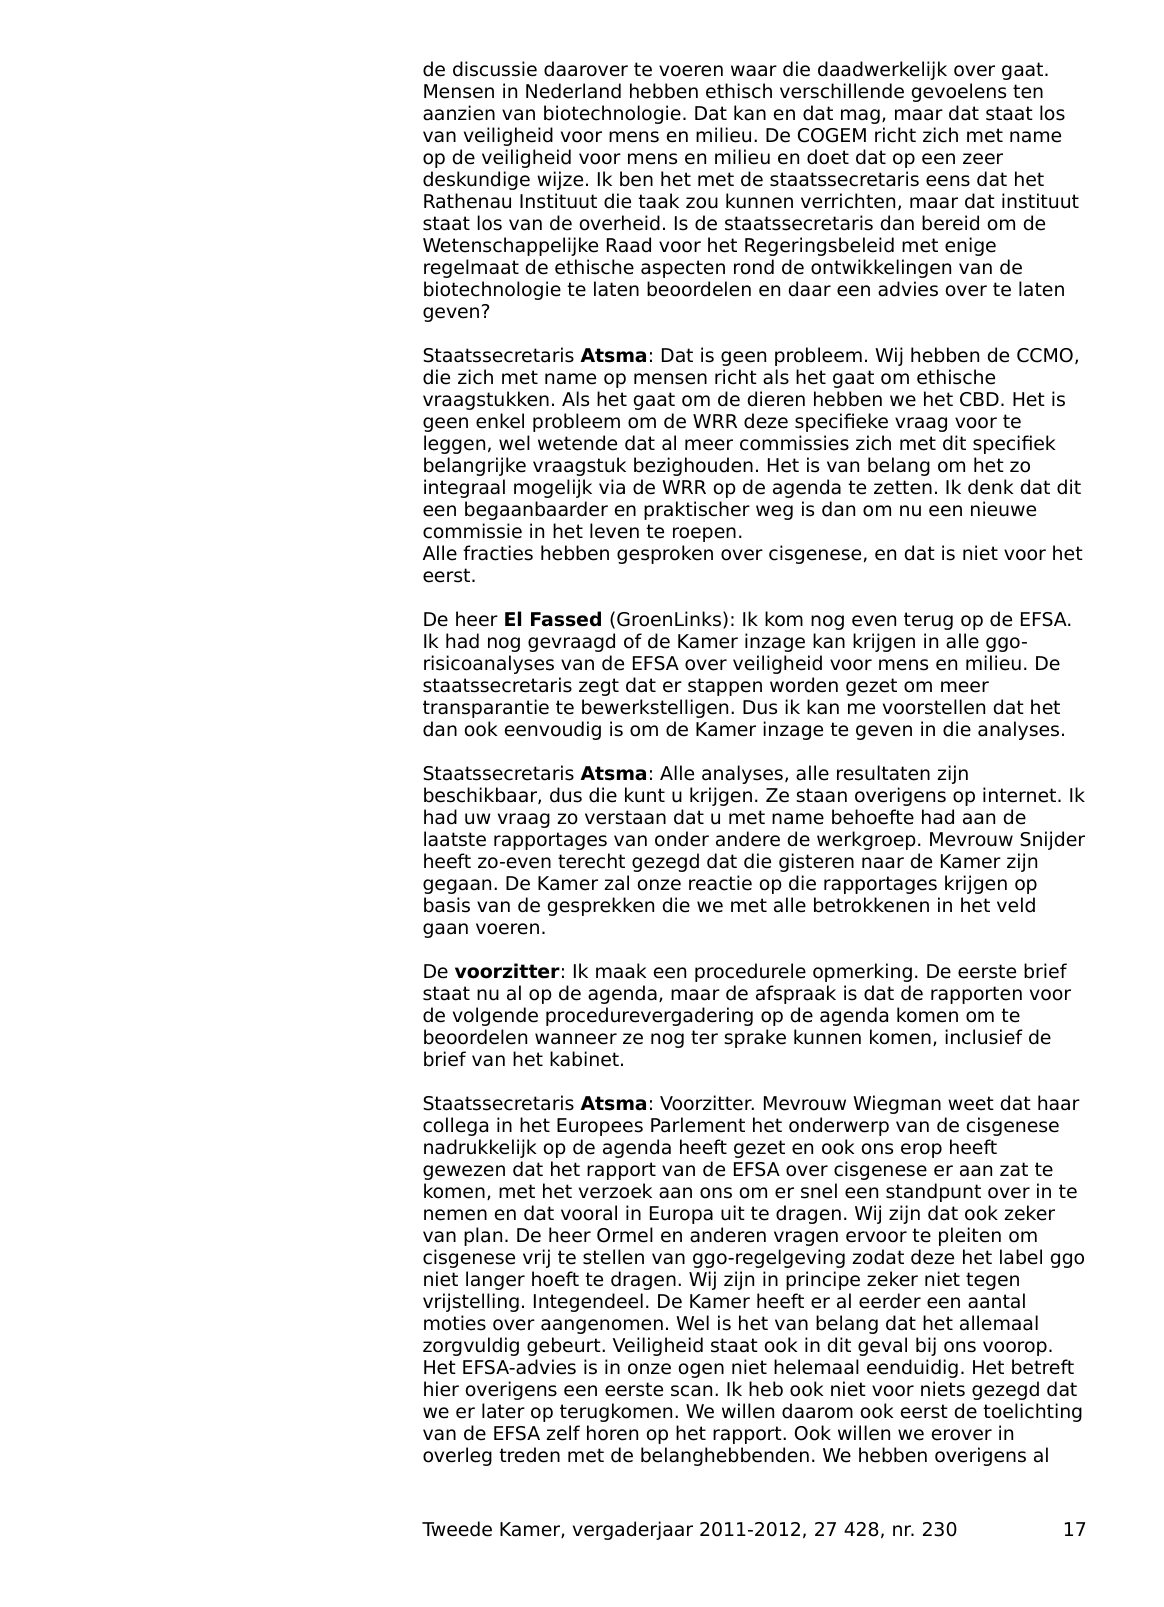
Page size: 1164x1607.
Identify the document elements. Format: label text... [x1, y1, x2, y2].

text De heer El Fassed (GroenLinks): Ik kom nog even terug op de EFSA. Ik had nog gevraagd of de Kamer inzage kan krijgen in alle ggo-risicoanalyses van de EFSA over veiligheid voor mens en milieu. De staatssecretaris zegt dat er stappen worden gezet om meer transparantie te bewerkstelligen. Dus ik kan me voorstellen dat het dan ook eenvoudig is om de Kamer inzage te geven in die analyses. [422, 609, 1087, 741]
text Staatssecretaris Atsma: Voorzitter. Mevrouw Wiegman weet dat haar collega in het Europees Parlement het onderwerp van de cisgenese nadrukkelijk op de agenda heeft gezet en ook ons erop heeft gewezen dat het rapport van de EFSA over cisgenese er aan zat te komen, met het verzoek aan ons om er snel een standpunt over in te nemen en dat vooral in Europa uit te dragen. Wij zijn dat ook zeker van plan. De heer Ormel en anderen vragen ervoor te pleiten om cisgenese vrij te stellen van ggo-regelgeving zodat deze het label ggo niet langer hoeft te dragen. Wij zijn in principe zeker niet tegen vrijstelling. Integendeel. De Kamer heeft er al eerder een aantal moties over aangenomen. Wel is het van belang dat het allemaal zorgvuldig gebeurt. Veiligheid staat ook in dit geval bij ons voorop. Het EFSA-advies is in onze ogen niet helemaal eenduidig. Het betreft hier overigens een eerste scan. Ik heb ook niet voor niets gezegd dat we er later op terugkomen. We willen daarom ook eerst de toelichting van de EFSA zelf horen op het rapport. Ook willen we erover in overleg treden met de belanghebbenden. We hebben overigens al [422, 1093, 1087, 1467]
text Staatssecretaris Atsma: Alle analyses, alle resultaten zijn beschikbaar, dus die kunt u krijgen. Ze staan overigens op internet. Ik had uw vraag zo verstaan dat u met name behoefte had aan de laatste rapportages van onder andere de werkgroep. Mevrouw Snijder heeft zo-even terecht gezegd dat die gisteren naar de Kamer zijn gegaan. De Kamer zal onze reactie op die rapportages krijgen op basis van de gesprekken die we met alle betrokkenen in het veld gaan voeren. [422, 763, 1087, 939]
text De voorzitter: Ik maak een procedurele opmerking. De eerste brief staat nu al op de agenda, maar de afspraak is dat de rapporten voor de volgende procedurevergadering op de agenda komen om te beoordelen wanneer ze nog ter sprake kunnen komen, inclusief de brief van het kabinet. [422, 961, 1087, 1071]
text Alle fracties hebben gesproken over cisgenese, en dat is niet voor het eerst. [422, 543, 1087, 587]
text Staatssecretaris Atsma: Dat is geen probleem. Wij hebben de CCMO, die zich met name op mensen richt als het gaat om ethische vraagstukken. Als het gaat om de dieren hebben we het CBD. Het is geen enkel probleem om de WRR deze specifieke vraag voor te leggen, wel wetende dat al meer commissies zich met dit specifiek belangrijke vraagstuk bezighouden. Het is van belang om het zo integraal mogelijk via de WRR op de agenda te zetten. Ik denk dat dit een begaanbaarder en praktischer weg is dan om nu een nieuwe commissie in het leven te roepen. [422, 345, 1087, 543]
text de discussie daarover te voeren waar die daadwerkelijk over gaat. Mensen in Nederland hebben ethisch verschillende gevoelens ten aanzien van biotechnologie. Dat kan en dat mag, maar dat staat los van veiligheid voor mens en milieu. De COGEM richt zich met name op de veiligheid voor mens en milieu en doet dat op een zeer deskundige wijze. Ik ben het met de staatssecretaris eens dat het Rathenau Instituut die taak zou kunnen verrichten, maar dat instituut staat los van de overheid. Is de staatssecretaris dan bereid om de Wetenschappelijke Raad voor het Regeringsbeleid met enige regelmaat de ethische aspecten rond de ontwikkelingen van de biotechnologie te laten beoordelen en daar een advies over te laten geven? [422, 59, 1087, 323]
